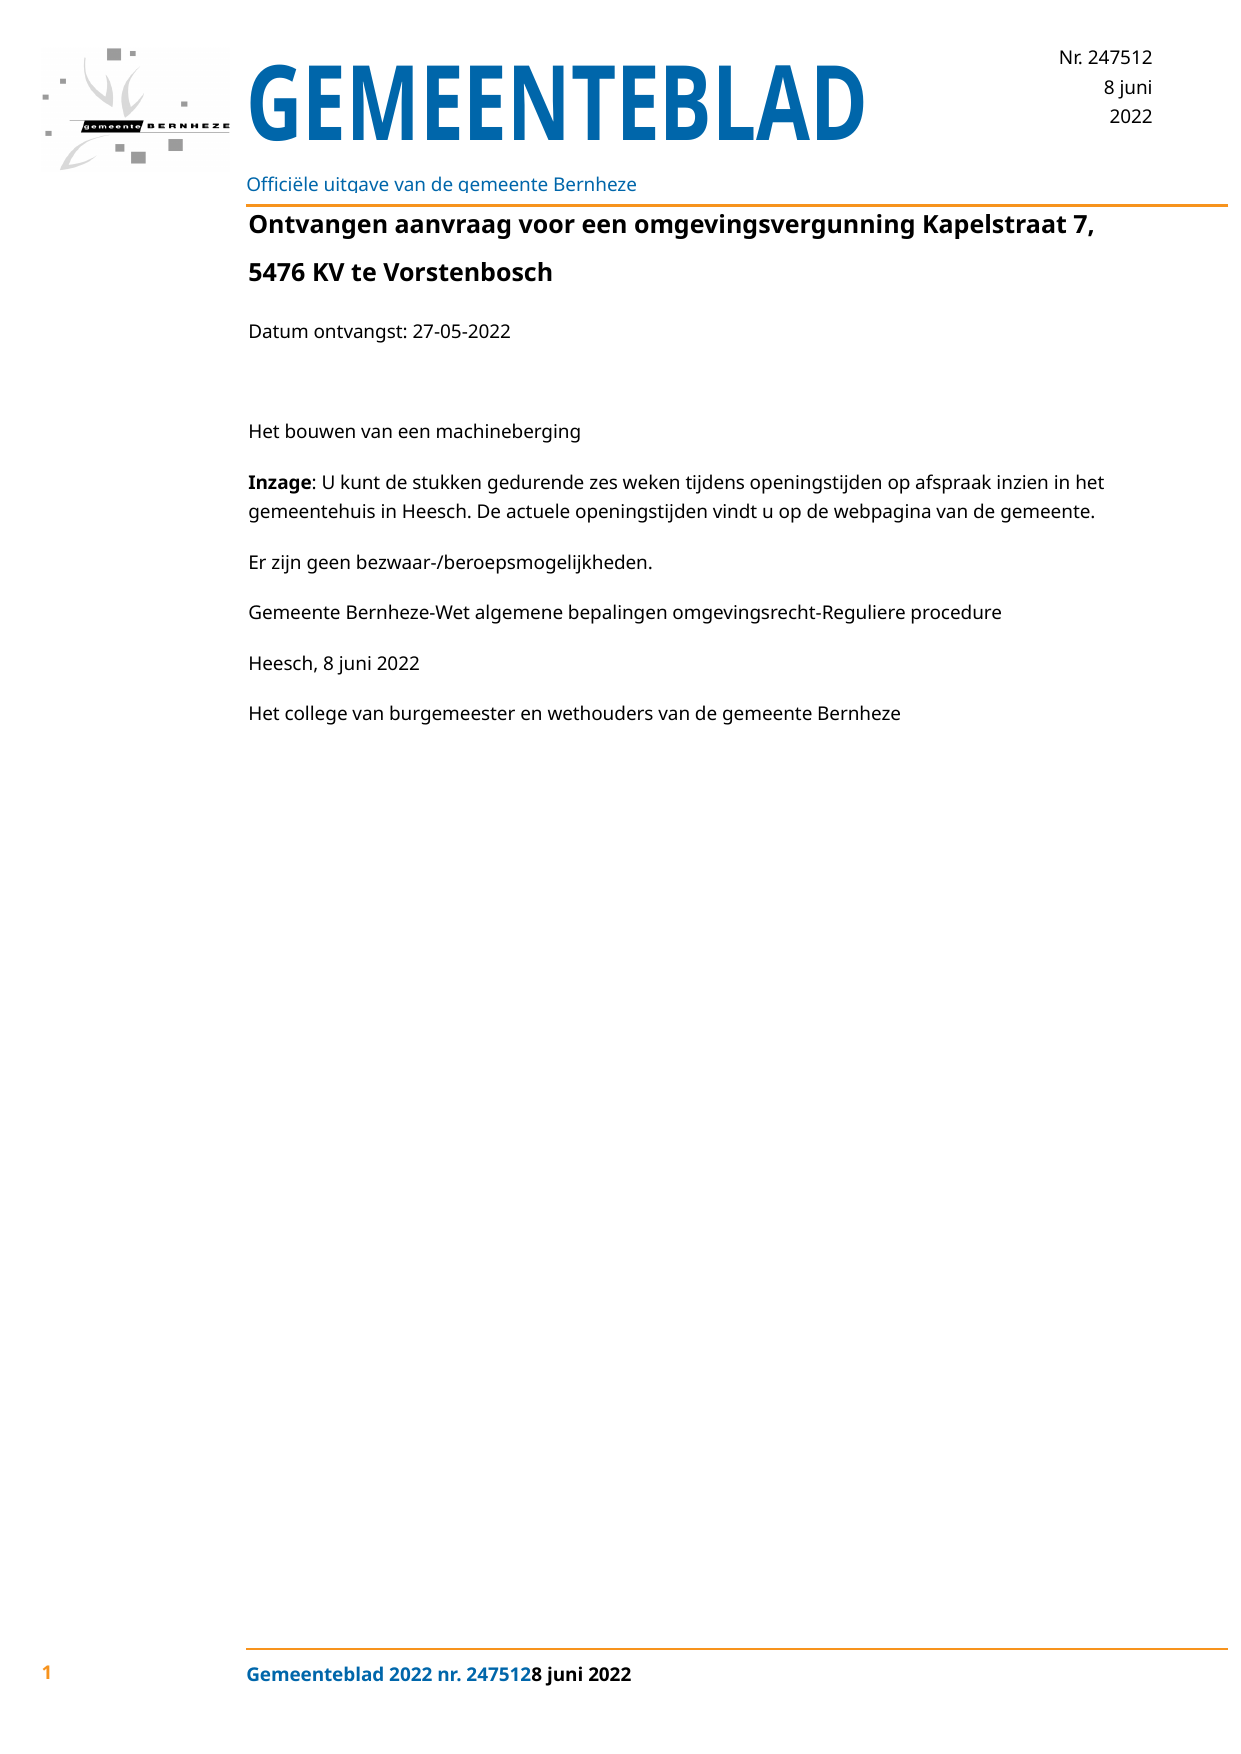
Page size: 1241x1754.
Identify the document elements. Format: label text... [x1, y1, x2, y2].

text Gemeente Bernheze-Wet algemene bepalingen omgevingsrecht-Reguliere procedure [248, 599, 1152, 625]
picture [41, 47, 231, 172]
text Heesch, 8 juni 2022 [248, 650, 1152, 676]
text Het college van burgemeester en wethouders van de gemeente Bernheze [248, 700, 1152, 726]
text Het bouwen van een machineberging [248, 419, 1152, 444]
text Ontvangen aanvraag voor een omgevingsvergunning Kapelstraat 7, 5476 KV te Vorstenbosch [248, 207, 1152, 288]
text Er zijn geen bezwaar-/beroepsmogelijkheden. [248, 549, 1152, 575]
text Inzage: U kunt de stukken gedurende zes weken tijdens openingstijden op afspraak inzien in het gemeentehuis in Heesch. De actuele openingstijden vindt u op de webpagina van de gemeente. [248, 469, 1152, 524]
text Datum ontvangst: 27-05-2022 [248, 318, 1152, 344]
